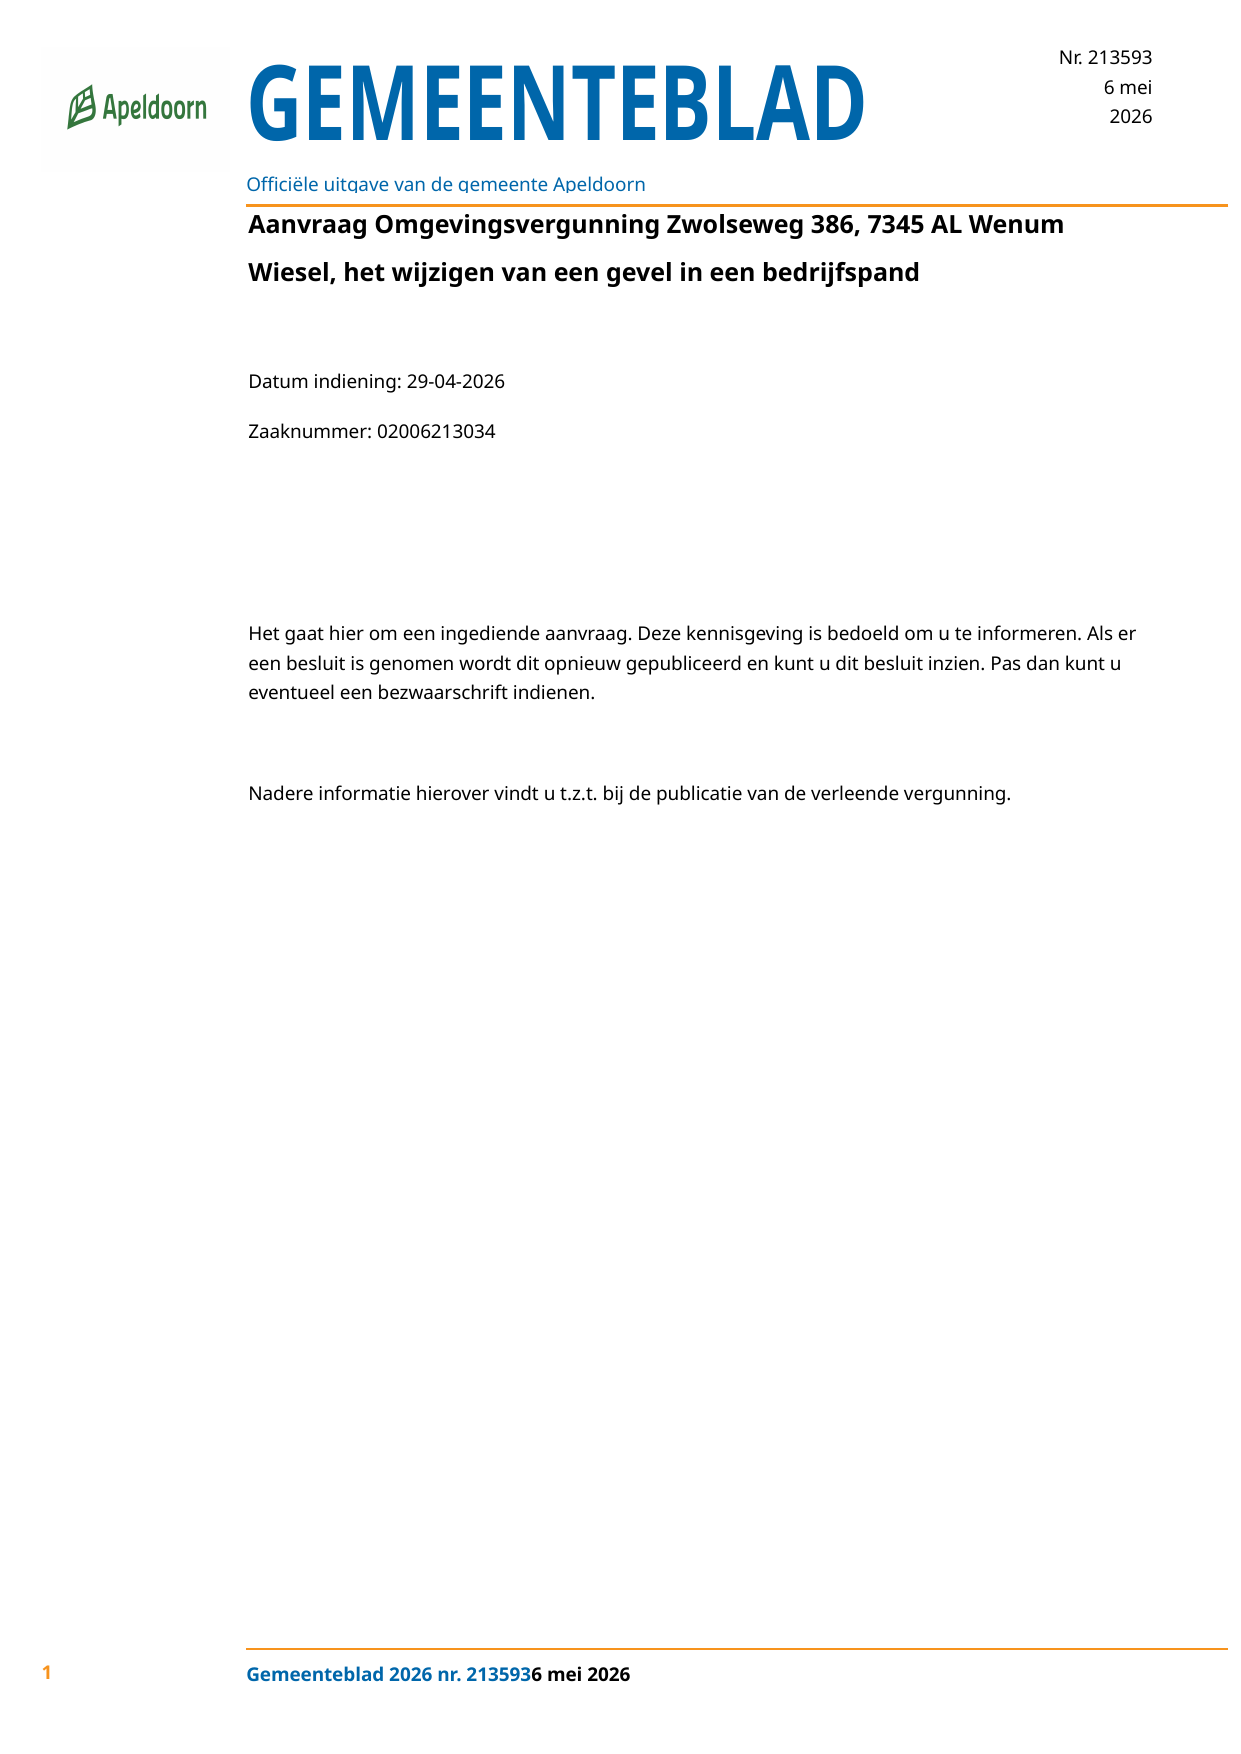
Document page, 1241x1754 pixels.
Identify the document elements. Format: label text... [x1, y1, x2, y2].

picture [41, 47, 231, 172]
text Aanvraag Omgevingsvergunning Zwolseweg 386, 7345 AL Wenum Wiesel, het wijzigen van een gevel in een bedrijfspand [248, 207, 1152, 288]
text Datum indiening: 29-04-2026 [248, 368, 1152, 394]
text Het gaat hier om een ingediende aanvraag. Deze kennisgeving is bedoeld om u te informeren. Als er een besluit is genomen wordt dit opnieuw gepubliceerd en kunt u dit besluit inzien. Pas dan kunt u eventueel een bezwaarschrift indienen. [248, 620, 1152, 705]
text Zaaknummer: 02006213034 [248, 419, 1152, 444]
text Nadere informatie hierover vindt u t.z.t. bij de publicatie van de verleende vergunning. [248, 780, 1152, 806]
